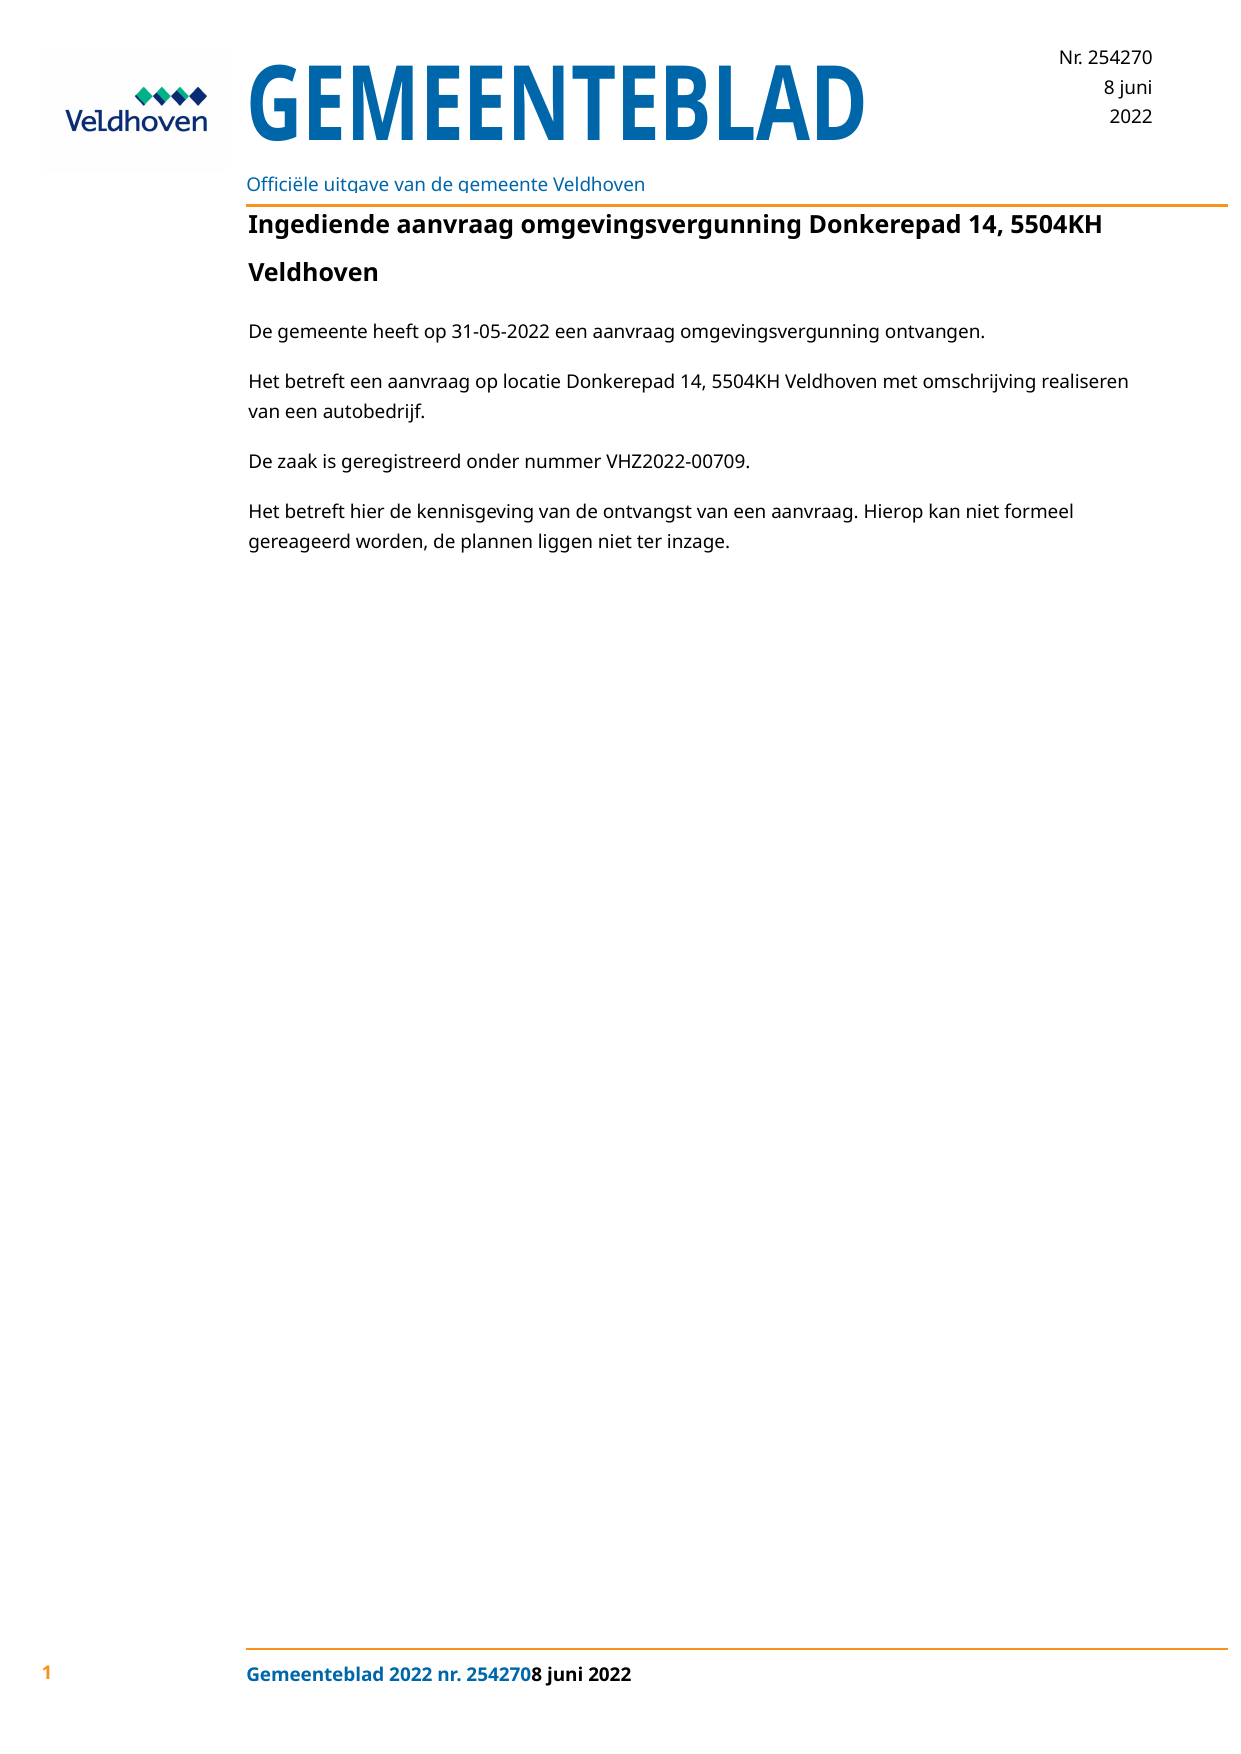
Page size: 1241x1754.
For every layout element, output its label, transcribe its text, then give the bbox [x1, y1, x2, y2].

text Het betreft hier de kennisgeving van de ontvangst van een aanvraag. Hierop kan niet formeel gereageerd worden, de plannen liggen niet ter inzage. [248, 499, 1152, 554]
text Ingediende aanvraag omgevingsvergunning Donkerepad 14, 5504KH Veldhoven [248, 207, 1152, 288]
text De zaak is geregistreerd onder nummer VHZ2022-00709. [248, 448, 1152, 474]
text Het betreft een aanvraag op locatie Donkerepad 14, 5504KH Veldhoven met omschrijving realiseren van een autobedrijf. [248, 368, 1152, 424]
picture [41, 47, 231, 172]
text De gemeente heeft op 31-05-2022 een aanvraag omgevingsvergunning ontvangen. [248, 318, 1152, 344]
